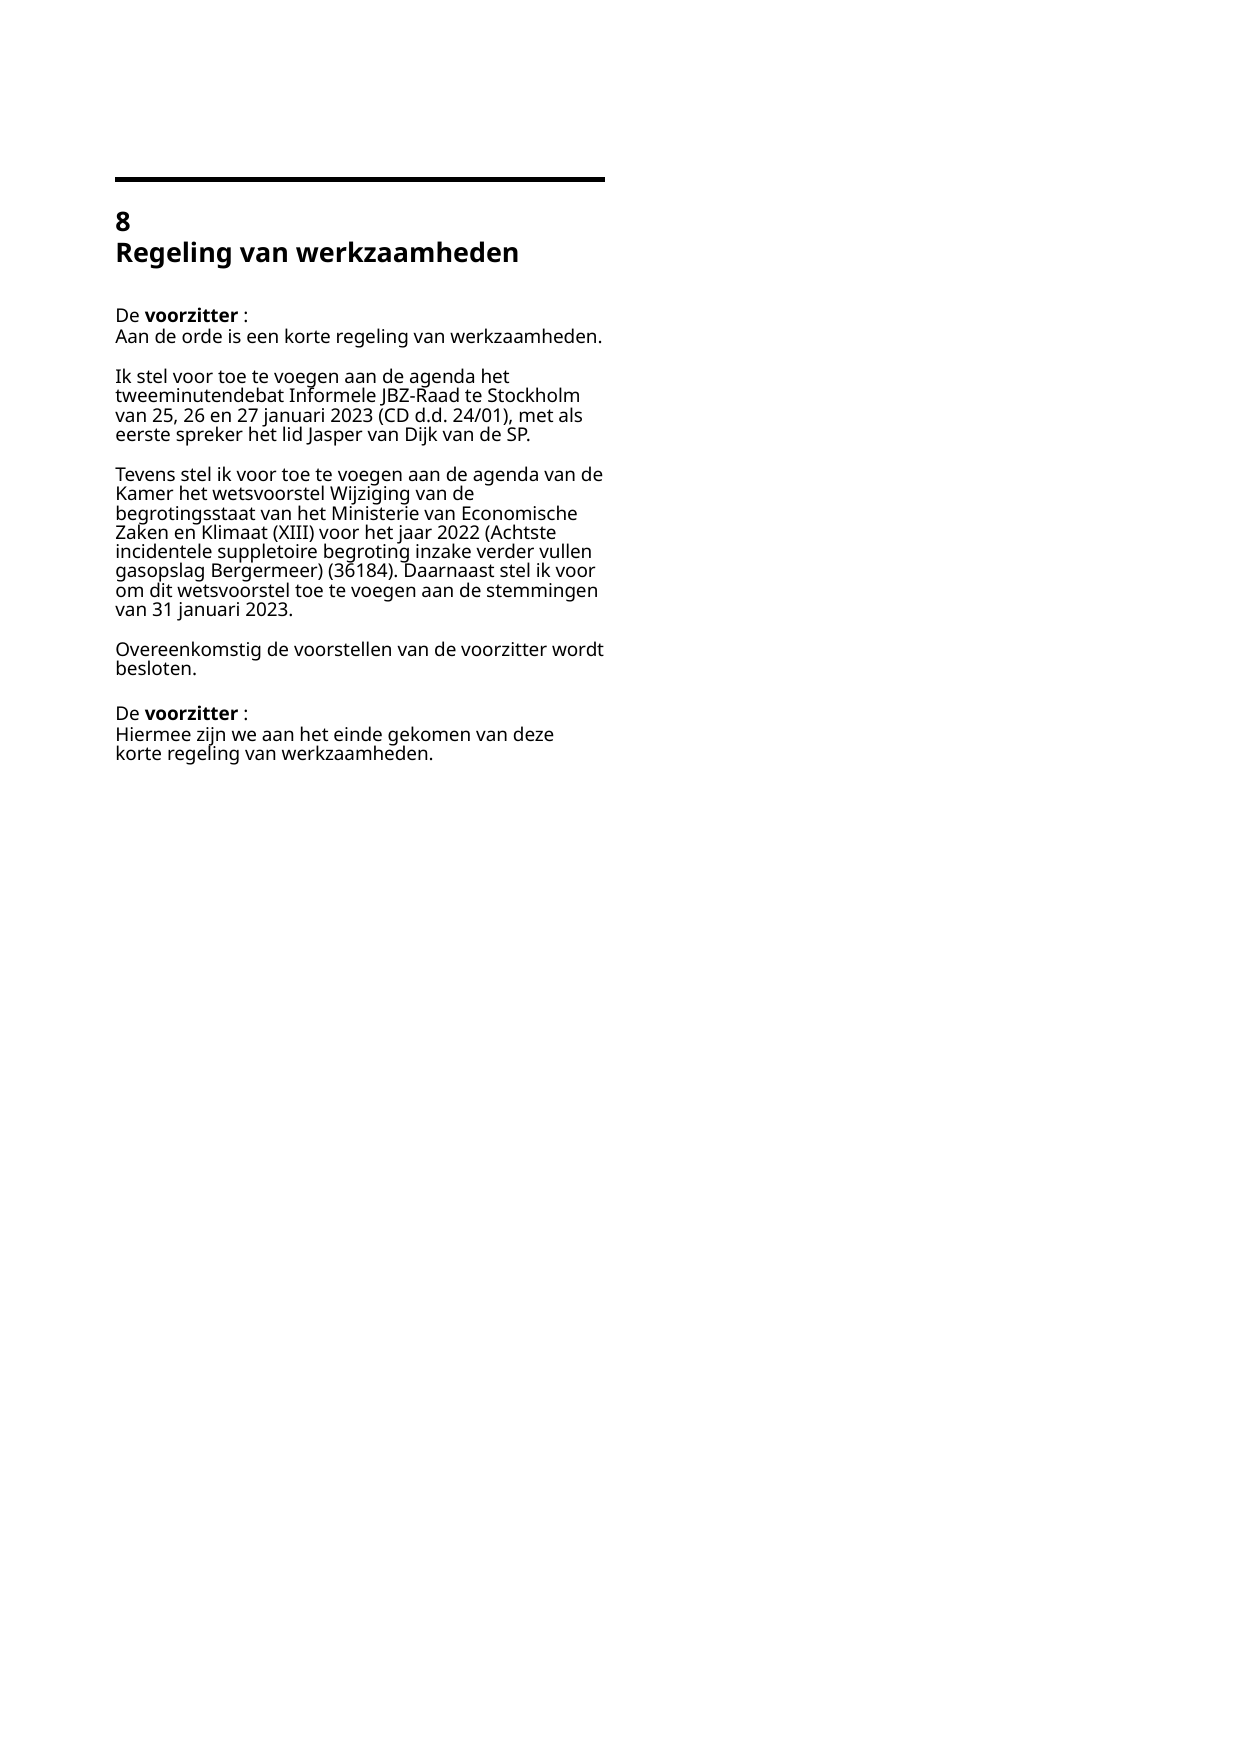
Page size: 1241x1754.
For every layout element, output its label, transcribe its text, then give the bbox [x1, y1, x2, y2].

text De voorzitter : [115, 700, 605, 726]
text 8 [115, 203, 605, 239]
text Aan de orde is een korte regeling van werkzaamheden. [115, 328, 605, 347]
text Hiermee zijn we aan het einde gekomen van deze korte regeling van werkzaamheden. [115, 726, 605, 764]
text Regeling van werkzaamheden [115, 239, 605, 283]
text Ik stel voor toe te voegen aan de agenda het tweeminutendebat Informele JBZ-Raad te Stockholm van 25, 26 en 27 januari 2023 (CD d.d. 24/01), met als eerste spreker het lid Jasper van Dijk van de SP. [115, 368, 605, 445]
text De voorzitter : [115, 302, 605, 328]
text Overeenkomstig de voorstellen van de voorzitter wordt besloten. [115, 641, 605, 679]
text Tevens stel ik voor toe te voegen aan de agenda van de Kamer het wetsvoorstel Wijziging van de begrotingsstaat van het Ministerie van Economische Zaken en Klimaat (XIII) voor het jaar 2022 (Achtste incidentele suppletoire begroting inzake verder vullen gasopslag Bergermeer) (36184). Daarnaast stel ik voor om dit wetsvoorstel toe te voegen aan de stemmingen van 31 januari 2023. [115, 466, 605, 620]
